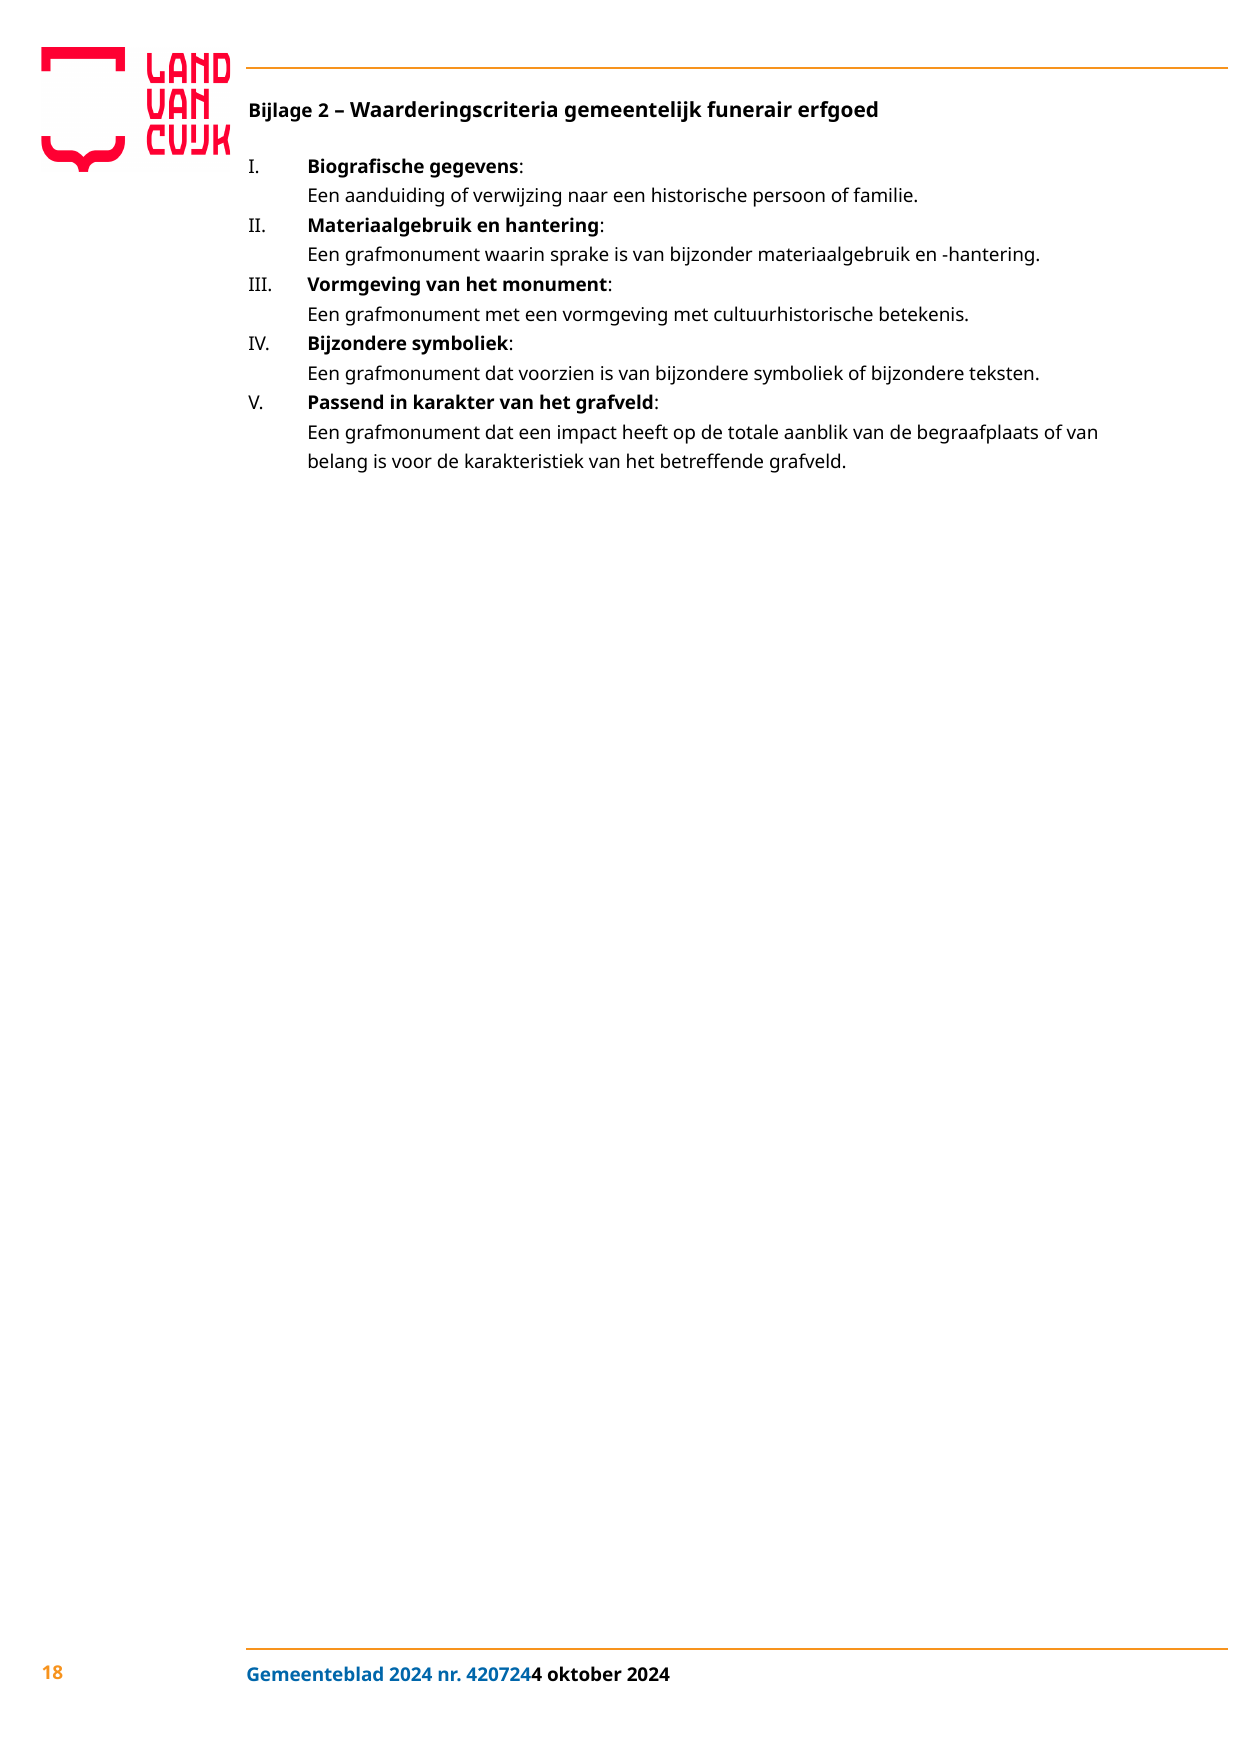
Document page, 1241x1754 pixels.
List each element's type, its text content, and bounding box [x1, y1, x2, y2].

list Biografische gegevens: [248, 153, 1152, 179]
list Een grafmonument met een vormgeving met cultuurhistorische betekenis. [248, 301, 1152, 327]
list Materiaalgebruik en hantering: [248, 212, 1152, 238]
list Een grafmonument dat een impact heeft op de totale aanblik van de begraafplaats of van belang is voor de karakteristiek van het betreffende grafveld. [248, 419, 1152, 474]
list Een aanduiding of verwijzing naar een historische persoon of familie. [248, 182, 1152, 208]
list Een grafmonument dat voorzien is van bijzondere symboliek of bijzondere teksten. [248, 360, 1152, 386]
list Bijzondere symboliek: [248, 330, 1152, 356]
text Bijlage 2 – Waarderingscriteria gemeentelijk funerair erfgoed [248, 95, 1152, 123]
list Een grafmonument waarin sprake is van bijzonder materiaalgebruik en -hantering. [248, 242, 1152, 267]
list Passend in karakter van het grafveld: [248, 389, 1152, 415]
list Vormgeving van het monument: [248, 271, 1152, 297]
picture [41, 47, 231, 172]
